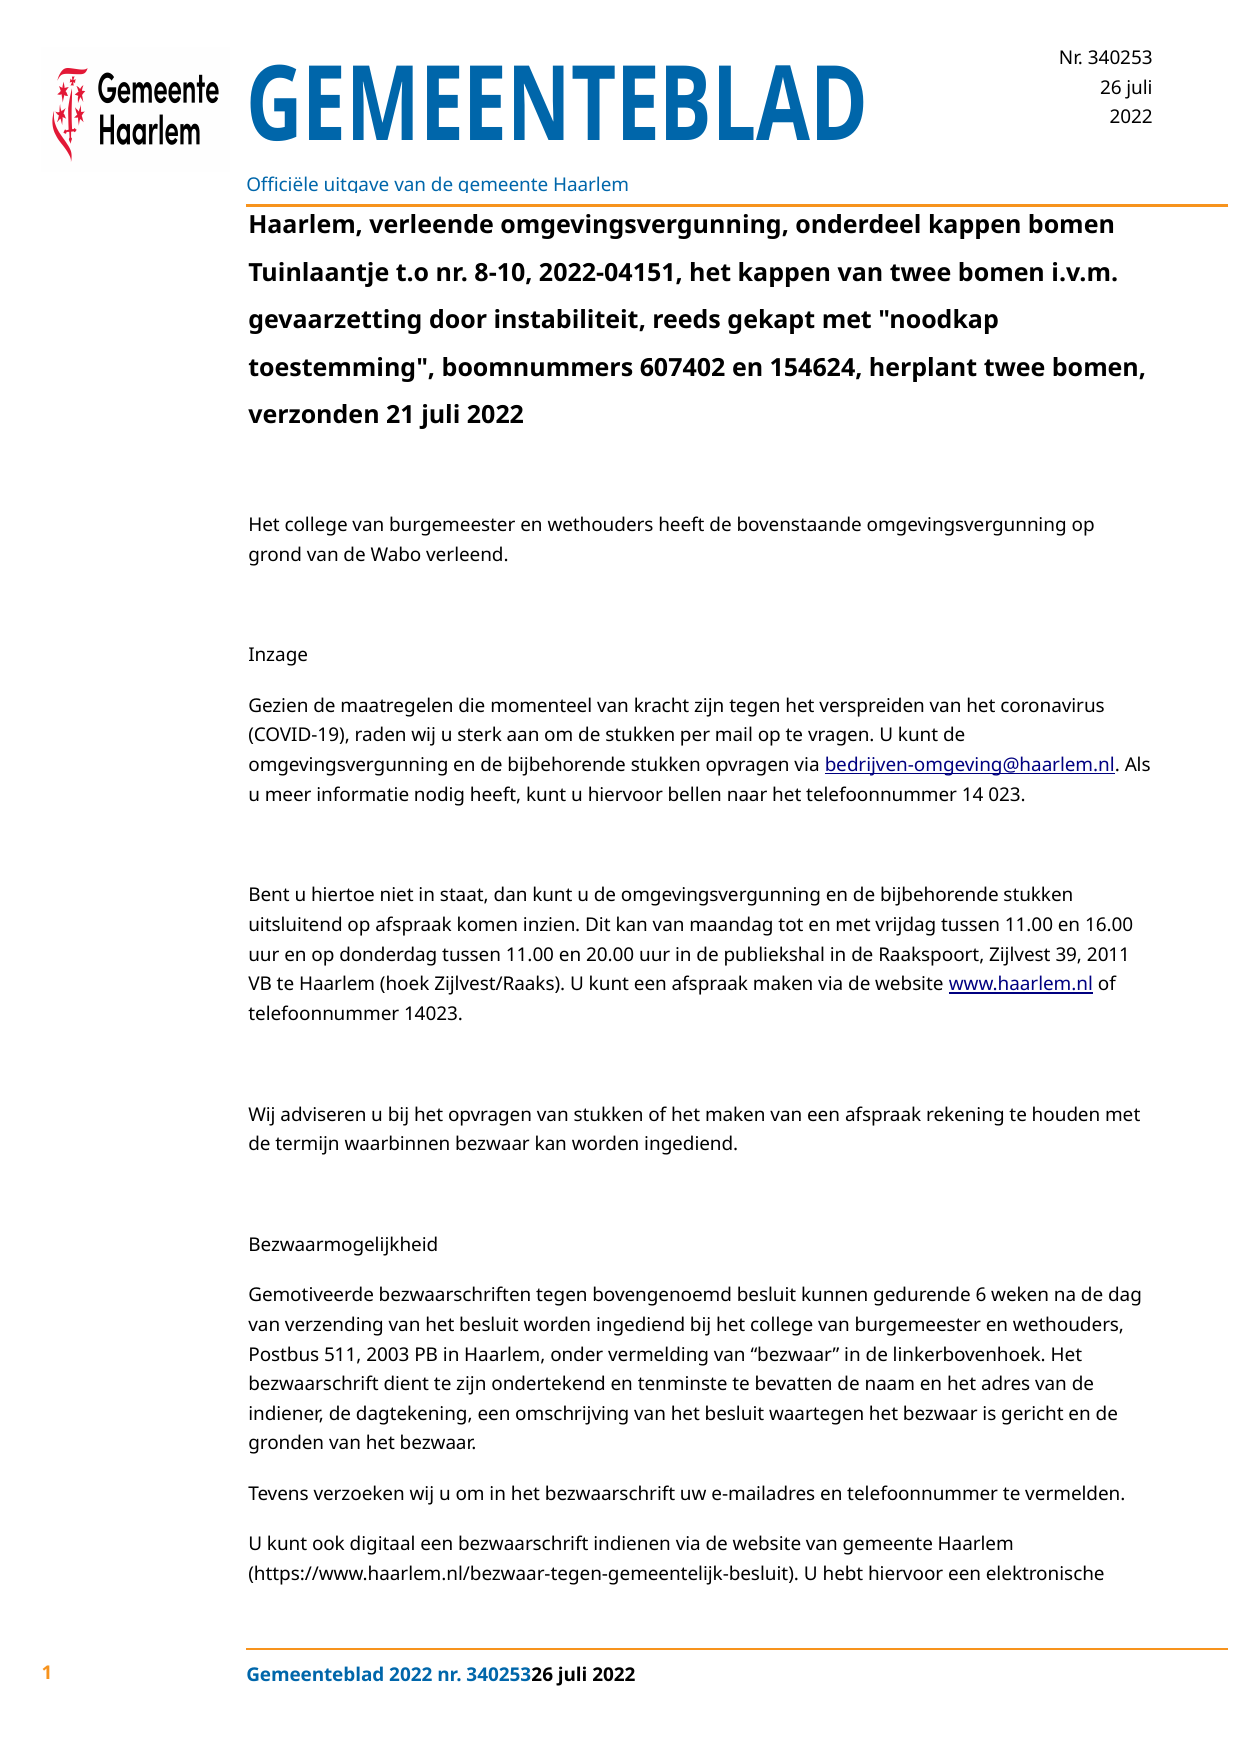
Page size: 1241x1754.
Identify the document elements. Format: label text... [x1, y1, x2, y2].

text Wij adviseren u bij het opvragen van stukken of het maken van een afspraak rekening te houden met de termijn waarbinnen bezwaar kan worden ingediend. [248, 1101, 1152, 1156]
text Inzage [248, 642, 1152, 667]
text Gezien de maatregelen die momenteel van kracht zijn tegen het verspreiden van het coronavirus (COVID-19), raden wij u sterk aan om de stukken per mail op te vragen. U kunt de omgevingsvergunning en de bijbehorende stukken opvragen via bedrijven-omgeving@haarlem.nl. Als u meer informatie nodig heeft, kunt u hiervoor bellen naar het telefoonnummer 14 023. [248, 692, 1152, 806]
text Tevens verzoeken wij u om in het bezwaarschrift uw e-mailadres en telefoonnummer te vermelden. [248, 1480, 1152, 1506]
text Bezwaarmogelijkheid [248, 1231, 1152, 1257]
text Het college van burgemeester en wethouders heeft de bovenstaande omgevingsvergunning op grond van de Wabo verleend. [248, 511, 1152, 566]
text Gemotiveerde bezwaarschriften tegen bovengenoemd besluit kunnen gedurende 6 weken na de dag van verzending van het besluit worden ingediend bij het college van burgemeester en wethouders, Postbus 511, 2003 PB in Haarlem, onder vermelding van “bezwaar” in de linkerbovenhoek. Het bezwaarschrift dient te zijn ondertekend en tenminste te bevatten de naam en het adres van de indiener, de dagtekening, een omschrijving van het besluit waartegen het bezwaar is gericht en de gronden van het bezwaar. [248, 1282, 1152, 1455]
picture [41, 47, 231, 172]
text Haarlem, verleende omgevingsvergunning, onderdeel kappen bomen Tuinlaantje t.o nr. 8-10, 2022-04151, het kappen van twee bomen i.v.m. gevaarzetting door instabiliteit, reeds gekapt met "noodkap toestemming", boomnummers 607402 en 154624, herplant twee bomen, verzonden 21 juli 2022 [248, 207, 1152, 431]
text Bent u hiertoe niet in staat, dan kunt u de omgevingsvergunning en de bijbehorende stukken uitsluitend op afspraak komen inzien. Dit kan van maandag tot en met vrijdag tussen 11.00 en 16.00 uur en op donderdag tussen 11.00 en 20.00 uur in de publiekshal in de Raakspoort, Zijlvest 39, 2011 VB te Haarlem (hoek Zijlvest/Raaks). U kunt een afspraak maken via de website www.haarlem.nl of telefoonnummer 14023. [248, 882, 1152, 1026]
text U kunt ook digitaal een bezwaarschrift indienen via de website van gemeente Haarlem (https://www.haarlem.nl/bezwaar-tegen-gemeentelijk-besluit). U hebt hiervoor een elektronische [248, 1530, 1152, 1586]
